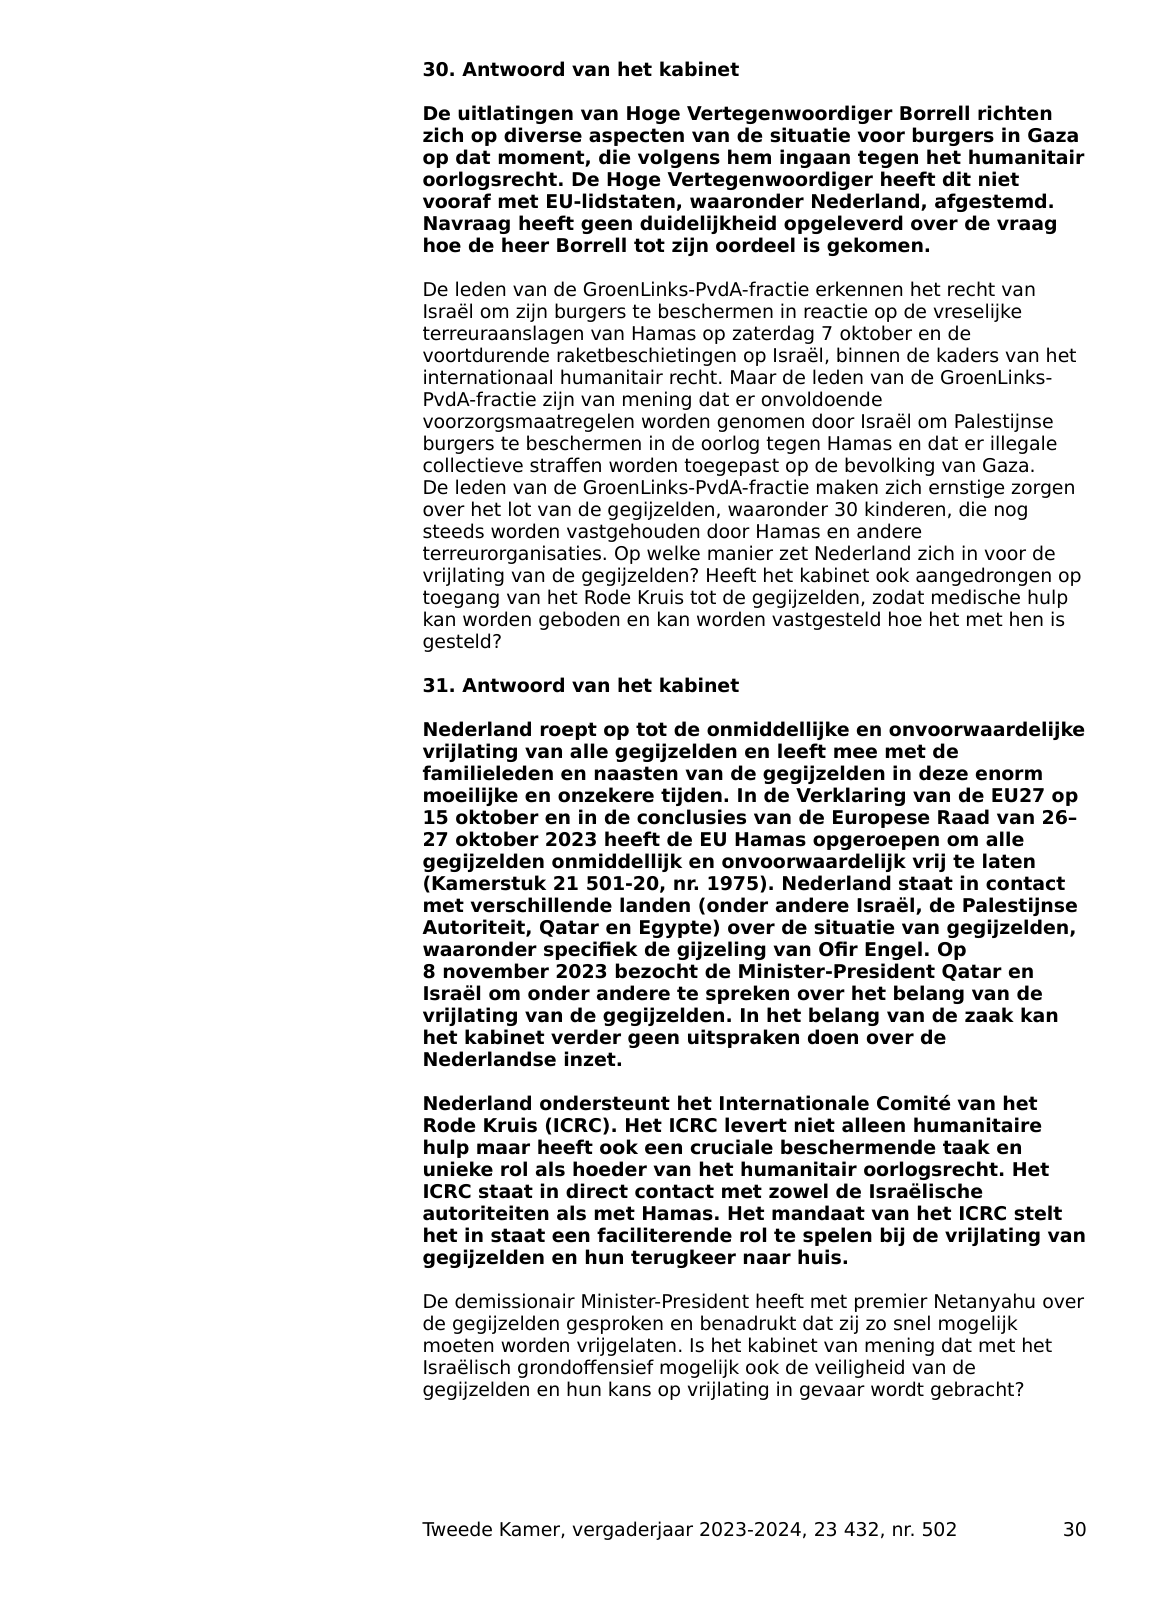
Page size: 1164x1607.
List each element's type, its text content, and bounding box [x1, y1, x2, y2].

subtitle 31. Antwoord van het kabinet [422, 675, 1087, 697]
text De uitlatingen van Hoge Vertegenwoordiger Borrell richten zich op diverse aspecten van de situatie voor burgers in Gaza op dat moment, die volgens hem ingaan tegen het humanitair oorlogsrecht. De Hoge Vertegenwoordiger heeft dit niet vooraf met EU-lidstaten, waaronder Nederland, afgestemd. Navraag heeft geen duidelijkheid opgeleverd over de vraag hoe de heer Borrell tot zijn oordeel is gekomen. [422, 103, 1087, 257]
text Nederland ondersteunt het Internationale Comité van het Rode Kruis (ICRC). Het ICRC levert niet alleen humanitaire hulp maar heeft ook een cruciale beschermende taak en unieke rol als hoeder van het humanitair oorlogsrecht. Het ICRC staat in direct contact met zowel de Israëlische autoriteiten als met Hamas. Het mandaat van het ICRC stelt het in staat een faciliterende rol te spelen bij de vrijlating van gegijzelden en hun terugkeer naar huis. [422, 1093, 1087, 1269]
text De demissionair Minister-President heeft met premier Netanyahu over de gegijzelden gesproken en benadrukt dat zij zo snel mogelijk moeten worden vrijgelaten. Is het kabinet van mening dat met het Israëlisch grondoffensief mogelijk ook de veiligheid van de gegijzelden en hun kans op vrijlating in gevaar wordt gebracht? [422, 1291, 1087, 1401]
text De leden van de GroenLinks-PvdA-fractie maken zich ernstige zorgen over het lot van de gegijzelden, waaronder 30 kinderen, die nog steeds worden vastgehouden door Hamas en andere terreurorganisaties. Op welke manier zet Nederland zich in voor de vrijlating van de gegijzelden? Heeft het kabinet ook aangedrongen op toegang van het Rode Kruis tot de gegijzelden, zodat medische hulp kan worden geboden en kan worden vastgesteld hoe het met hen is gesteld? [422, 477, 1087, 653]
text Nederland roept op tot de onmiddellijke en onvoorwaardelijke vrijlating van alle gegijzelden en leeft mee met de familieleden en naasten van de gegijzelden in deze enorm moeilijke en onzekere tijden. In de Verklaring van de EU27 op 15 oktober en in de conclusies van de Europese Raad van 26–27 oktober 2023 heeft de EU Hamas opgeroepen om alle gegijzelden onmiddellijk en onvoorwaardelijk vrij te laten (Kamerstuk 21 501-20, nr. 1975). Nederland staat in contact met verschillende landen (onder andere Israël, de Palestijnse Autoriteit, Qatar en Egypte) over de situatie van gegijzelden, waaronder specifiek de gijzeling van Ofir Engel. Op 8 november 2023 bezocht de Minister-President Qatar en Israël om onder andere te spreken over het belang van de vrijlating van de gegijzelden. In het belang van de zaak kan het kabinet verder geen uitspraken doen over de Nederlandse inzet. [422, 719, 1087, 1071]
text De leden van de GroenLinks-PvdA-fractie erkennen het recht van Israël om zijn burgers te beschermen in reactie op de vreselijke terreuraanslagen van Hamas op zaterdag 7 oktober en de voortdurende raketbeschietingen op Israël, binnen de kaders van het internationaal humanitair recht. Maar de leden van de GroenLinks-PvdA-fractie zijn van mening dat er onvoldoende voorzorgsmaatregelen worden genomen door Israël om Palestijnse burgers te beschermen in de oorlog tegen Hamas en dat er illegale collectieve straffen worden toegepast op de bevolking van Gaza. [422, 279, 1087, 477]
subtitle 30. Antwoord van het kabinet [422, 59, 1087, 81]
